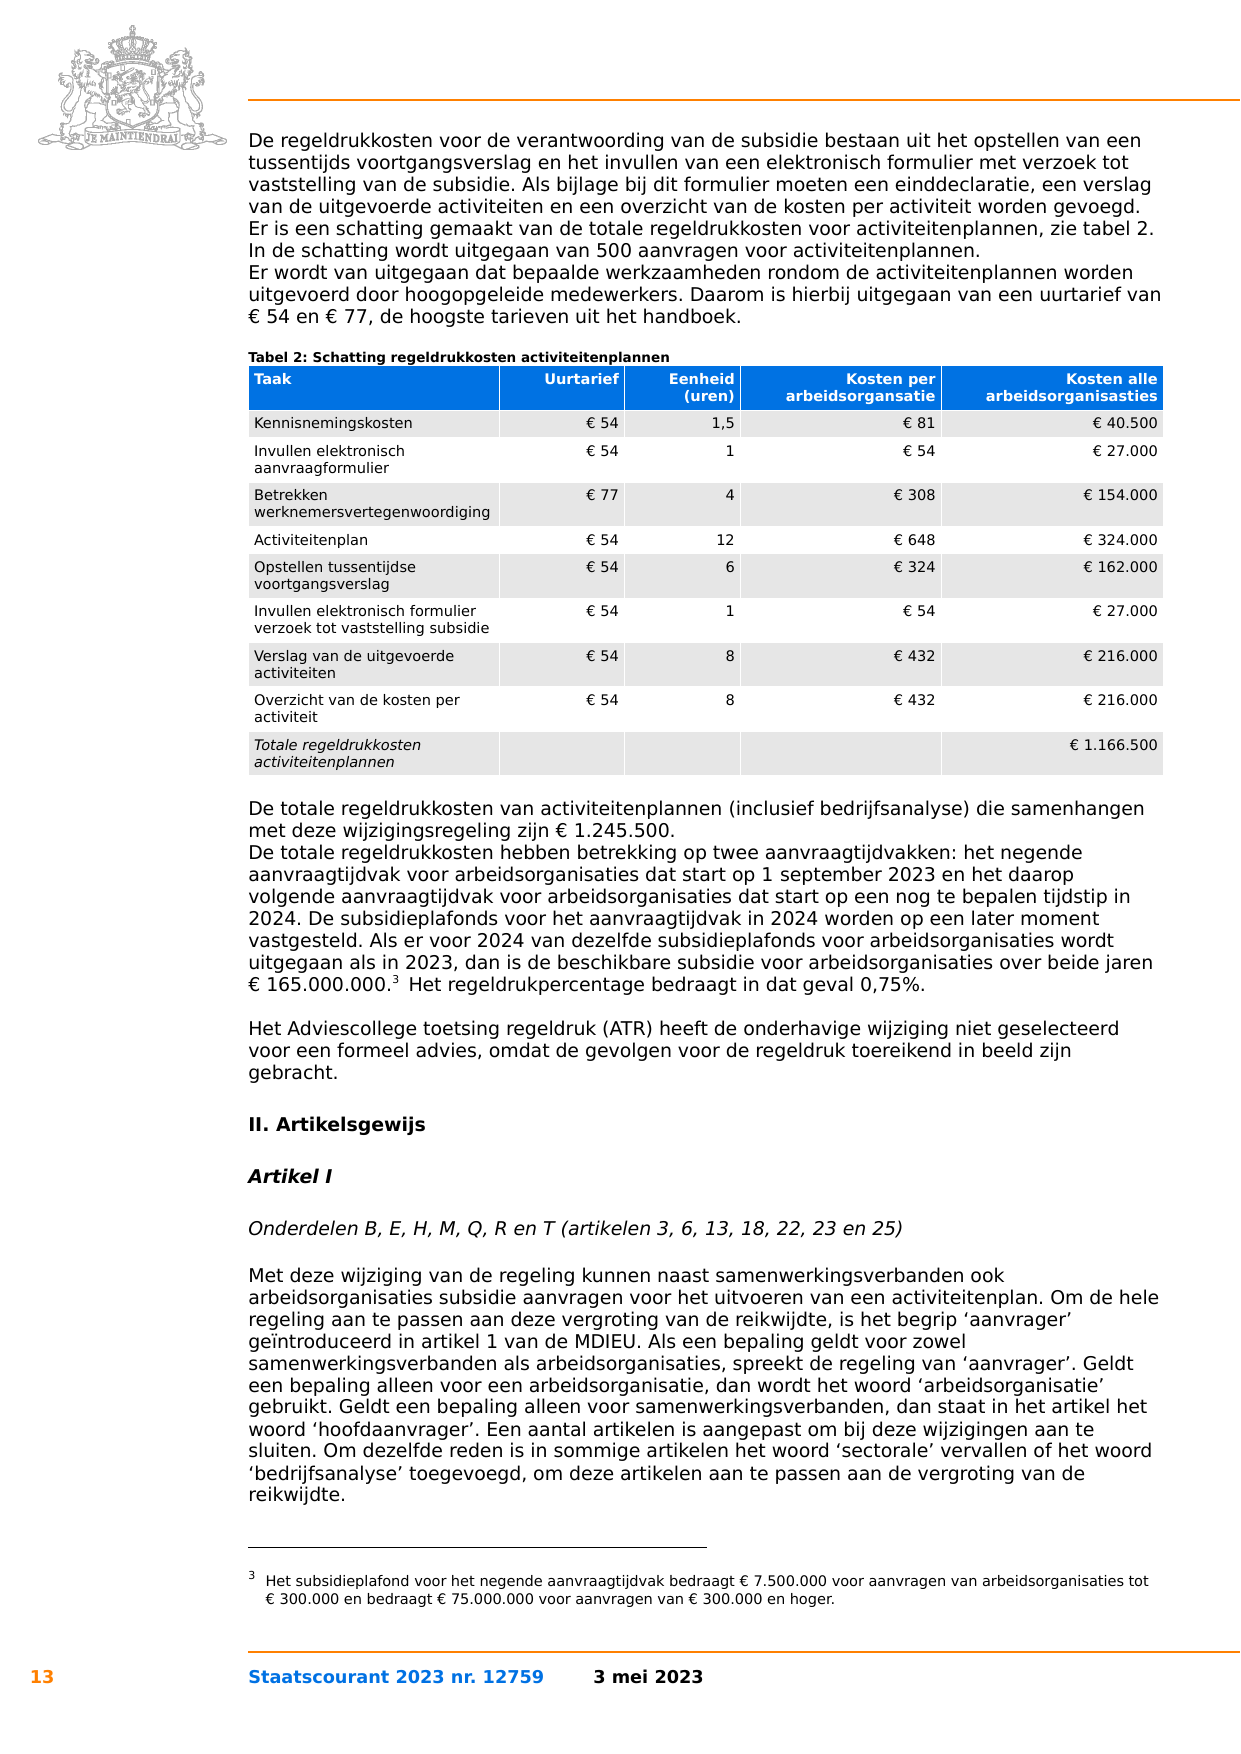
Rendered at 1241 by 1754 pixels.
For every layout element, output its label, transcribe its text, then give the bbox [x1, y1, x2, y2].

subtitle II. Artikelsgewijs [248, 1114, 1163, 1136]
table_cell € 40.500 [942, 411, 1163, 437]
table_cell € 432 [741, 643, 941, 686]
text Er is een schatting gemaakt van de totale regeldrukkosten voor activiteitenplannen, zie tabel 2. In de schatting wordt uitgegaan van 500 aanvragen voor activiteitenplannen. [248, 218, 1163, 262]
table_cell € 162.000 [942, 554, 1163, 598]
table_cell Invullen elektronisch formulier verzoek tot vaststelling subsidie [249, 599, 499, 642]
text De totale regeldrukkosten hebben betrekking op twee aanvraagtijdvakken: het negende aanvraagtijdvak voor arbeidsorganisaties dat start op 1 september 2023 en het daarop volgende aanvraagtijdvak voor arbeidsorganisaties dat start op een nog te bepalen tijdstip in 2024. De subsidieplafonds voor het aanvraagtijdvak in 2024 worden op een later moment vastgesteld. Als er voor 2024 van dezelfde subsidieplafonds voor arbeidsorganisaties wordt uitgegaan als in 2023, dan is de beschikbare subsidie voor arbeidsorganisaties over beide jaren € 165.000.000. Het regeldrukpercentage bedraagt in dat geval 0,75%. [248, 842, 1163, 996]
picture [38, 25, 227, 150]
table_cell € 27.000 [942, 438, 1163, 481]
table_cell € 308 [741, 483, 941, 526]
subtitle Artikel I [248, 1166, 1163, 1188]
table_cell 1 [625, 438, 740, 481]
table_cell € 77 [500, 483, 624, 526]
table_cell 8 [625, 688, 740, 731]
table_cell € 54 [500, 411, 624, 437]
table_cell 12 [625, 527, 740, 553]
table_cell € 648 [741, 527, 941, 553]
text De regeldrukkosten voor de verantwoording van de subsidie bestaan uit het opstellen van een tussentijds voortgangsverslag en het invullen van een elektronisch formulier met verzoek tot vaststelling van de subsidie. Als bijlage bij dit formulier moeten een einddeclaratie, een verslag van de uitgevoerde activiteiten en een overzicht van de kosten per activiteit worden gevoegd. [248, 130, 1163, 218]
table_cell Eenheid (uren) [625, 366, 740, 410]
table_cell € 81 [741, 411, 941, 437]
table_header Tabel 2: Schatting regeldrukkosten activiteitenplannen [248, 350, 1163, 365]
text Het subsidieplafond voor het negende aanvraagtijdvak bedraagt € 7.500.000 voor aanvragen van arbeidsorganisaties tot € 300.000 en bedraagt € 75.000.000 voor aanvragen van € 300.000 en hoger. [248, 1569, 1163, 1608]
table_cell € 54 [500, 599, 624, 642]
table_cell Opstellen tussentijdse voortgangsverslag [249, 554, 499, 598]
table_cell Uurtarief [500, 366, 624, 410]
table_cell [500, 732, 624, 775]
table_cell € 54 [500, 688, 624, 731]
table_cell Betrekken werknemersvertegenwoordiging [249, 483, 499, 526]
table_cell € 324.000 [942, 527, 1163, 553]
table_cell Kosten per arbeidsorgansatie [741, 366, 941, 410]
table_cell € 216.000 [942, 643, 1163, 686]
table_cell € 1.166.500 [942, 732, 1163, 775]
text Er wordt van uitgegaan dat bepaalde werkzaamheden rondom de activiteitenplannen worden uitgevoerd door hoogopgeleide medewerkers. Daarom is hierbij uitgegaan van een uurtarief van € 54 en € 77, de hoogste tarieven uit het handboek. [248, 262, 1163, 328]
table_cell € 54 [741, 438, 941, 481]
text Met deze wijziging van de regeling kunnen naast samenwerkingsverbanden ook arbeidsorganisaties subsidie aanvragen voor het uitvoeren van een activiteitenplan. Om de hele regeling aan te passen aan deze vergroting van de reikwijdte, is het begrip ‘aanvrager’ geïntroduceerd in artikel 1 van de MDIEU. Als een bepaling geldt voor zowel samenwerkingsverbanden als arbeidsorganisaties, spreekt de regeling van ‘aanvrager’. Geldt een bepaling alleen voor een arbeidsorganisatie, dan wordt het woord ‘arbeidsorganisatie’ gebruikt. Geldt een bepaling alleen voor samenwerkingsverbanden, dan staat in het artikel het woord ‘hoofdaanvrager’. Een aantal artikelen is aangepast om bij deze wijzigingen aan te sluiten. Om dezelfde reden is in sommige artikelen het woord ‘sectorale’ vervallen of het woord ‘bedrijfsanalyse’ toegevoegd, om deze artikelen aan te passen aan de vergroting van de reikwijdte. [248, 1264, 1163, 1506]
table_cell € 54 [741, 599, 941, 642]
table_cell Totale regeldrukkosten activiteitenplannen [249, 732, 499, 775]
table_cell € 154.000 [942, 483, 1163, 526]
table_cell € 54 [500, 438, 624, 481]
table_cell Verslag van de uitgevoerde activiteiten [249, 643, 499, 686]
table_cell € 54 [500, 554, 624, 598]
table_cell € 54 [500, 643, 624, 686]
table_cell € 27.000 [942, 599, 1163, 642]
table_cell 6 [625, 554, 740, 598]
table_cell € 324 [741, 554, 941, 598]
table_cell [625, 732, 740, 775]
table_cell 1 [625, 599, 740, 642]
table_cell Taak [249, 366, 499, 410]
subtitle Onderdelen B, E, H, M, Q, R en T (artikelen 3, 6, 13, 18, 22, 23 en 25) [248, 1218, 1163, 1239]
table_cell Invullen elektronisch aanvraagformulier [249, 438, 499, 481]
table_cell Kennisnemingskosten [249, 411, 499, 437]
table_cell Kosten alle arbeidsorganisasties [942, 366, 1163, 410]
table_cell Activiteitenplan [249, 527, 499, 553]
table_cell € 432 [741, 688, 941, 731]
table_cell € 216.000 [942, 688, 1163, 731]
table_cell 1,5 [625, 411, 740, 437]
table_cell [741, 732, 941, 775]
table_cell Overzicht van de kosten per activiteit [249, 688, 499, 731]
table_cell 8 [625, 643, 740, 686]
text De totale regeldrukkosten van activiteitenplannen (inclusief bedrijfsanalyse) die samenhangen met deze wijzigingsregeling zijn € 1.245.500. [248, 798, 1163, 842]
table_cell 4 [625, 483, 740, 526]
table_cell € 54 [500, 527, 624, 553]
text Het Adviescollege toetsing regeldruk (ATR) heeft de onderhavige wijziging niet geselecteerd voor een formeel advies, omdat de gevolgen voor de regeldruk toereikend in beeld zijn gebracht. [248, 1018, 1163, 1084]
